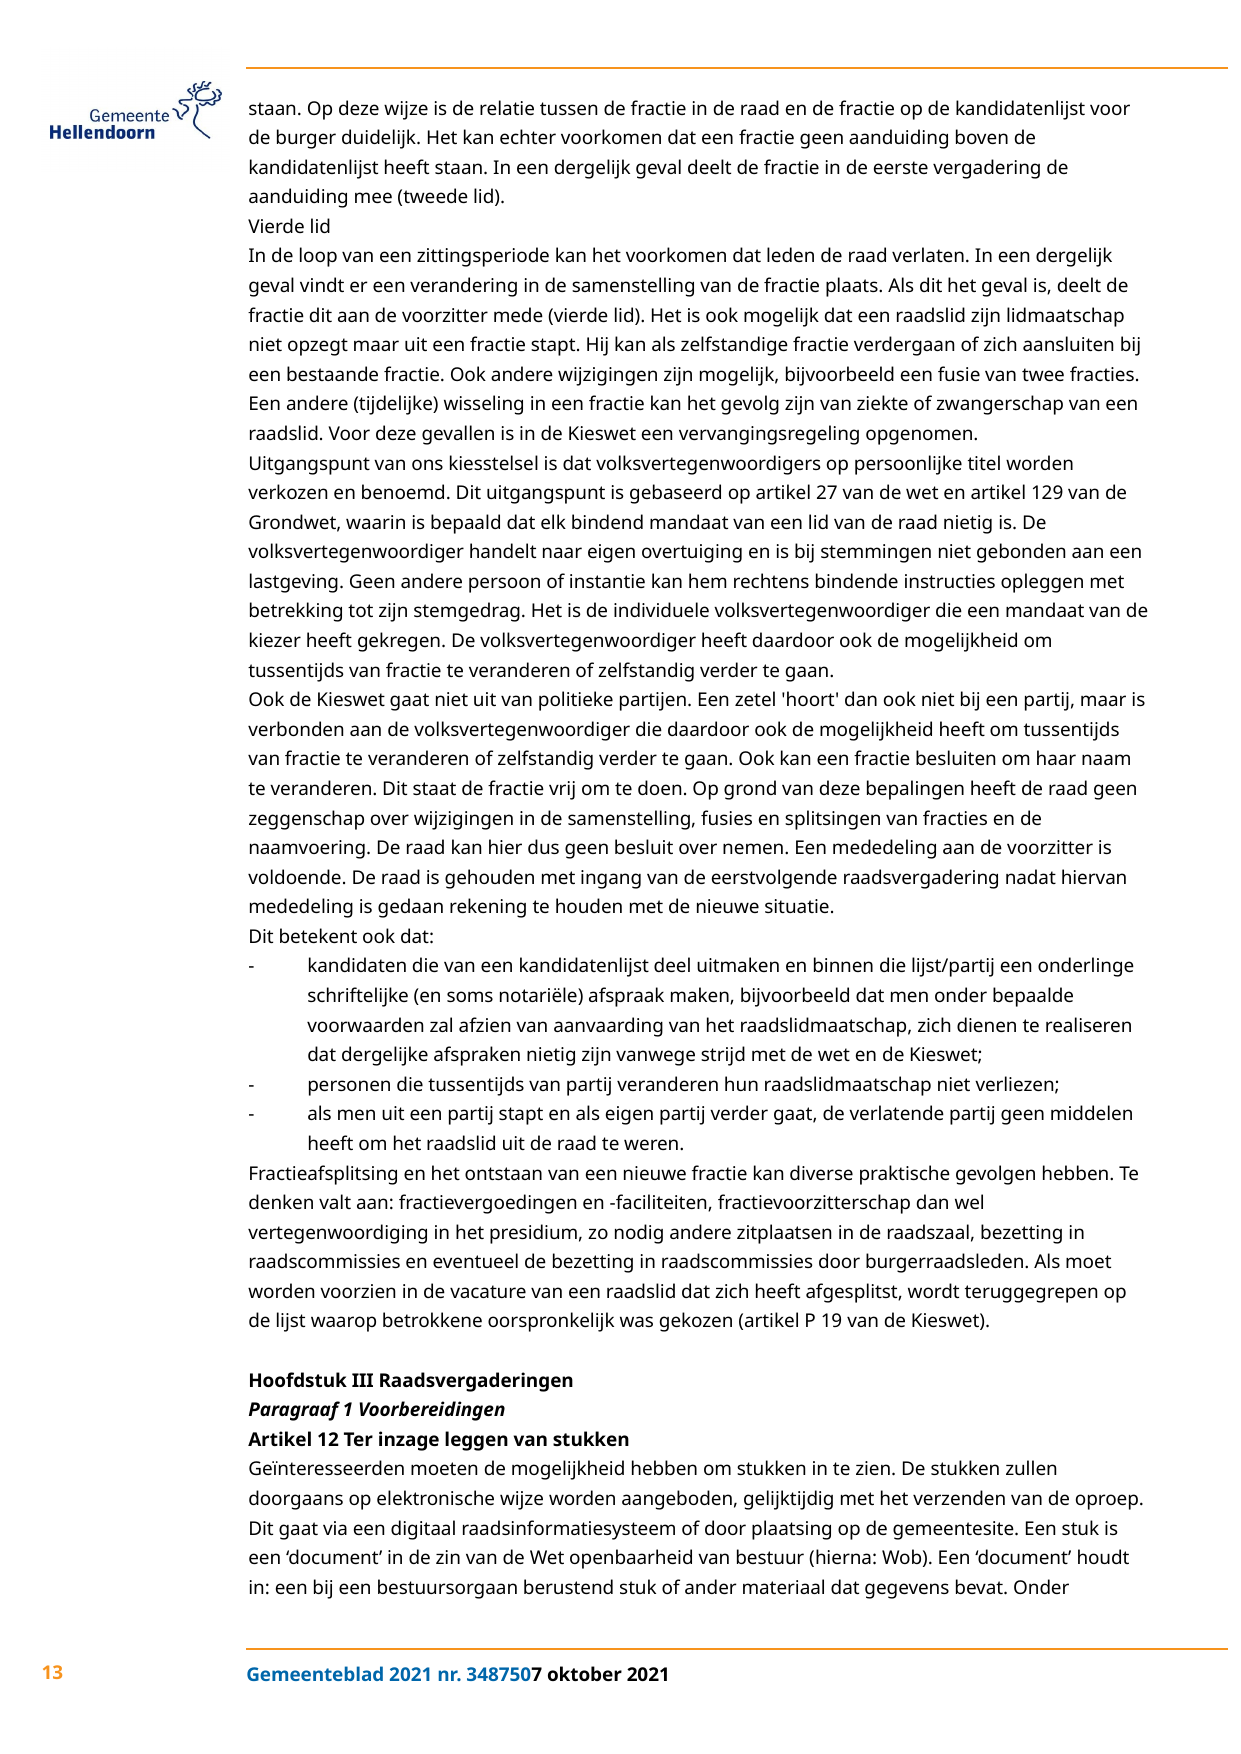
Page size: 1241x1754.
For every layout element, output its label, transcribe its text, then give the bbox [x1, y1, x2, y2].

text Uitgangspunt van ons kiesstelsel is dat volksvertegenwoordigers op persoonlijke titel worden verkozen en benoemd. Dit uitgangspunt is gebaseerd op artikel 27 van de wet en artikel 129 van de Grondwet, waarin is bepaald dat elk bindend mandaat van een lid van de raad nietig is. De volksvertegenwoordiger handelt naar eigen overtuiging en is bij stemmingen niet gebonden aan een lastgeving. Geen andere persoon of instantie kan hem rechtens bindende instructies opleggen met betrekking tot zijn stemgedrag. Het is de individuele volksvertegenwoordiger die een mandaat van de kiezer heeft gekregen. De volksvertegenwoordiger heeft daardoor ook de mogelijkheid om tussentijds van fractie te veranderen of zelfstandig verder te gaan. [248, 450, 1152, 683]
list als men uit een partij stapt en als eigen partij verder gaat, de verlatende partij geen middelen heeft om het raadslid uit de raad te weren. [248, 1101, 1152, 1156]
text Dit betekent ook dat: [248, 923, 1152, 949]
text Ook de Kieswet gaat niet uit van politieke partijen. Een zetel 'hoort' dan ook niet bij een partij, maar is verbonden aan de volksvertegenwoordiger die daardoor ook de mogelijkheid heeft om tussentijds van fractie te veranderen of zelfstandig verder te gaan. Ook kan een fractie besluiten om haar naam te veranderen. Dit staat de fractie vrij om te doen. Op grond van deze bepalingen heeft de raad geen zeggenschap over wijzigingen in de samenstelling, fusies en splitsingen van fracties en de naamvoering. De raad kan hier dus geen besluit over nemen. Een mededeling aan de voorzitter is voldoende. De raad is gehouden met ingang van de eerstvolgende raadsvergadering nadat hiervan mededeling is gedaan rekening te houden met de nieuwe situatie. [248, 686, 1152, 919]
text Fractieafsplitsing en het ontstaan van een nieuwe fractie kan diverse praktische gevolgen hebben. Te denken valt aan: fractievergoedingen en -faciliteiten, fractievoorzitterschap dan wel vertegenwoordiging in het presidium, zo nodig andere zitplaatsen in de raadszaal, bezetting in raadscommissies en eventueel de bezetting in raadscommissies door burgerraadsleden. Als moet worden voorzien in de vacature van een raadslid dat zich heeft afgesplitst, wordt teruggegrepen op de lijst waarop betrokkene oorspronkelijk was gekozen (artikel P 19 van de Kieswet). [248, 1160, 1152, 1333]
text Paragraaf 1 Voorbereidingen [248, 1396, 1152, 1422]
text staan. Op deze wijze is de relatie tussen de fractie in de raad en de fractie op de kandidatenlijst voor de burger duidelijk. Het kan echter voorkomen dat een fractie geen aanduiding boven de kandidatenlijst heeft staan. In een dergelijk geval deelt de fractie in de eerste vergadering de aanduiding mee (tweede lid). [248, 95, 1152, 209]
list personen die tussentijds van partij veranderen hun raadslidmaatschap niet verliezen; [248, 1071, 1152, 1097]
text In de loop van een zittingsperiode kan het voorkomen dat leden de raad verlaten. In een dergelijk geval vindt er een verandering in de samenstelling van de fractie plaats. Als dit het geval is, deelt de fractie dit aan de voorzitter mede (vierde lid). Het is ook mogelijk dat een raadslid zijn lidmaatschap niet opzegt maar uit een fractie stapt. Hij kan als zelfstandige fractie verdergaan of zich aansluiten bij een bestaande fractie. Ook andere wijzigingen zijn mogelijk, bijvoorbeeld een fusie van twee fracties. Een andere (tijdelijke) wisseling in een fractie kan het gevolg zijn van ziekte of zwangerschap van een raadslid. Voor deze gevallen is in de Kieswet een vervangingsregeling opgenomen. [248, 243, 1152, 446]
text Artikel 12 Ter inzage leggen van stukken [248, 1426, 1152, 1452]
text Hoofdstuk III Raadsvergaderingen [248, 1367, 1152, 1393]
picture [41, 47, 231, 172]
text Vierde lid [248, 213, 1152, 239]
list kandidaten die van een kandidatenlijst deel uitmaken en binnen die lijst/partij een onderlinge schriftelijke (en soms notariële) afspraak maken, bijvoorbeeld dat men onder bepaalde voorwaarden zal afzien van aanvaarding van het raadslidmaatschap, zich dienen te realiseren dat dergelijke afspraken nietig zijn vanwege strijd met de wet en de Kieswet; [248, 953, 1152, 1067]
text Geïnteresseerden moeten de mogelijkheid hebben om stukken in te zien. De stukken zullen doorgaans op elektronische wijze worden aangeboden, gelijktijdig met het verzenden van de oproep. Dit gaat via een digitaal raadsinformatiesysteem of door plaatsing op de gemeentesite. Een stuk is een ‘document’ in de zin van de Wet openbaarheid van bestuur (hierna: Wob). Een ‘document’ houdt in: een bij een bestuursorgaan berustend stuk of ander materiaal dat gegevens bevat. Onder [248, 1456, 1152, 1600]
